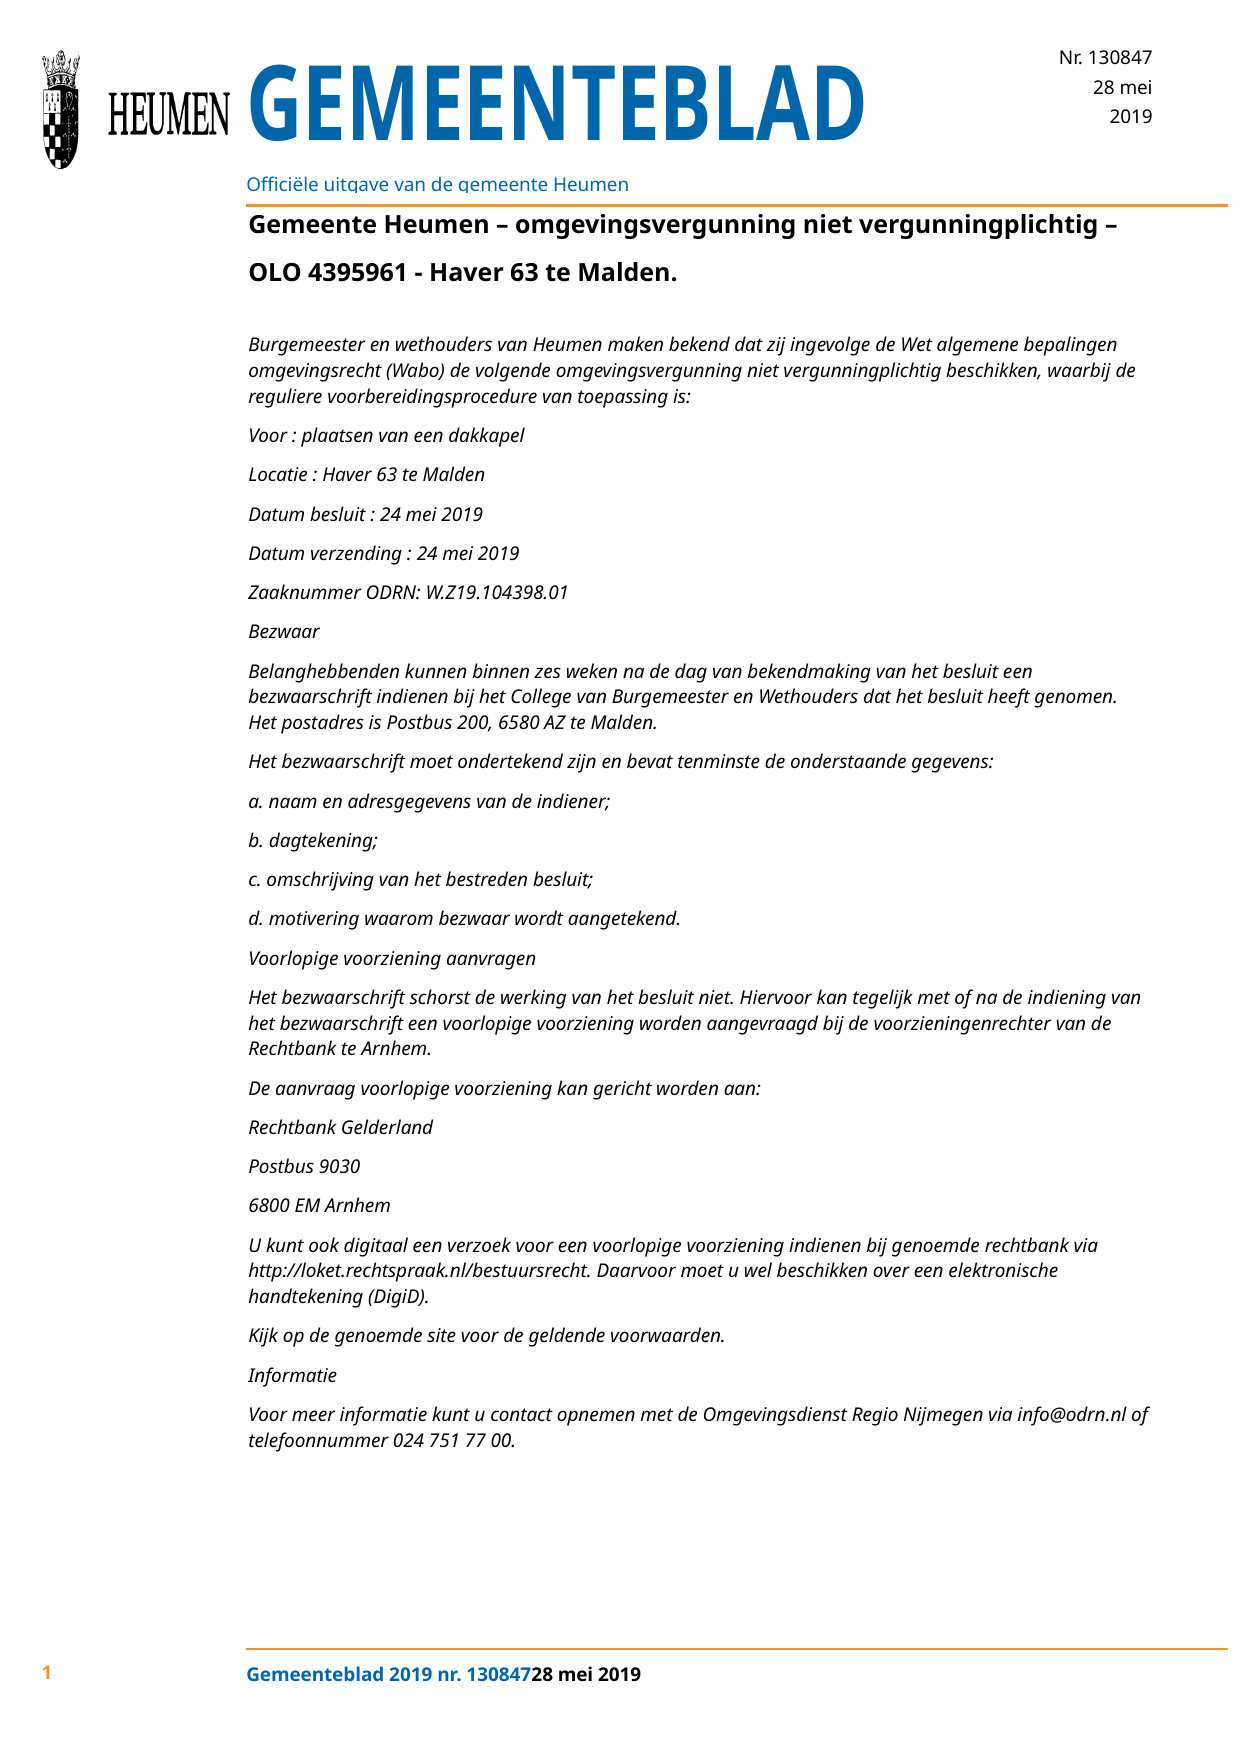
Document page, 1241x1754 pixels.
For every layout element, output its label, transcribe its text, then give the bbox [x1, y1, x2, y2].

text Het bezwaarschrift schorst de werking van het besluit niet. Hiervoor kan tegelijk met of na de indiening van het bezwaarschrift een voorlopige voorziening worden aangevraagd bij de voorzieningenrechter van de Rechtbank te Arnhem. [248, 984, 1152, 1061]
text a. naam en adresgegevens van de indiener; [248, 788, 1152, 813]
text Voor : plaatsen van een dakkapel [248, 422, 1152, 448]
text Locatie : Haver 63 te Malden [248, 461, 1152, 487]
text Bezwaar [248, 618, 1152, 644]
text Kijk op de genoemde site voor de geldende voorwaarden. [248, 1323, 1152, 1348]
text Zaaknummer ODRN: W.Z19.104398.01 [248, 579, 1152, 605]
text Gemeente Heumen – omgevingsvergunning niet vergunningplichtig – OLO 4395961 - Haver 63 te Malden. [248, 207, 1152, 288]
text 6800 EM Arnhem [248, 1193, 1152, 1218]
text Rechtbank Gelderland [248, 1114, 1152, 1140]
text Belanghebbenden kunnen binnen zes weken na de dag van bekendmaking van het besluit een bezwaarschrift indienen bij het College van Burgemeester en Wethouders dat het besluit heeft genomen. Het postadres is Postbus 200, 6580 AZ te Malden. [248, 658, 1152, 735]
text Datum besluit : 24 mei 2019 [248, 501, 1152, 526]
text Voor meer informatie kunt u contact opnemen met de Omgevingsdienst Regio Nijmegen via info@odrn.nl of telefoonnummer 024 751 77 00. [248, 1401, 1152, 1453]
text De aanvraag voorlopige voorziening kan gericht worden aan: [248, 1075, 1152, 1101]
text d. motivering waarom bezwaar wordt aangetekend. [248, 906, 1152, 931]
text Burgemeester en wethouders van Heumen maken bekend dat zij ingevolge de Wet algemene bepalingen omgevingsrecht (Wabo) de volgende omgevingsvergunning niet vergunningplichtig beschikken, waarbij de reguliere voorbereidingsprocedure van toepassing is: [248, 331, 1152, 409]
text Voorlopige voorziening aanvragen [248, 945, 1152, 971]
text Informatie [248, 1362, 1152, 1388]
text b. dagtekening; [248, 827, 1152, 853]
picture [41, 47, 231, 172]
text c. omschrijving van het bestreden besluit; [248, 866, 1152, 892]
text Postbus 9030 [248, 1153, 1152, 1179]
text Datum verzending : 24 mei 2019 [248, 540, 1152, 566]
text Het bezwaarschrift moet ondertekend zijn en bevat tenminste de onderstaande gegevens: [248, 748, 1152, 774]
text U kunt ook digitaal een verzoek voor een voorlopige voorziening indienen bij genoemde rechtbank via http://loket.rechtspraak.nl/bestuursrecht. Daarvoor moet u wel beschikken over een elektronische handtekening (DigiD). [248, 1232, 1152, 1309]
